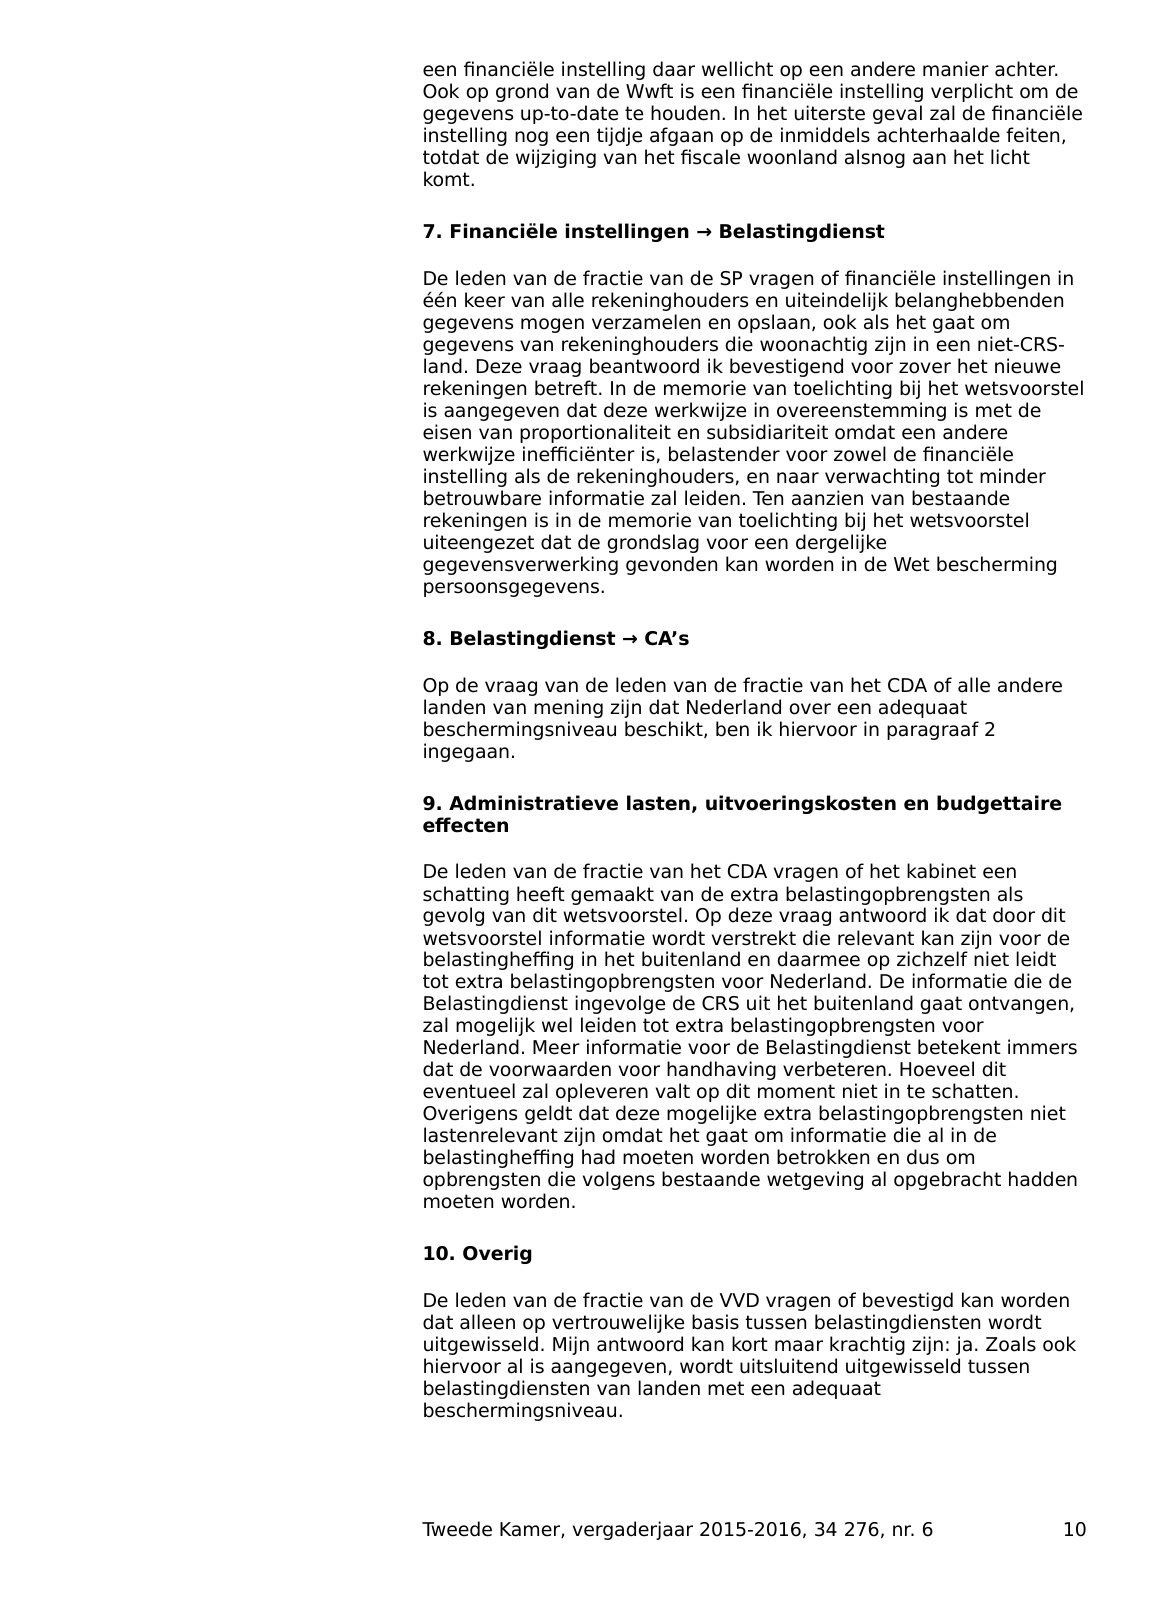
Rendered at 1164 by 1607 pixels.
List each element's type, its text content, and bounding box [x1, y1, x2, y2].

text een financiële instelling daar wellicht op een andere manier achter. Ook op grond van de Wwft is een financiële instelling verplicht om de gegevens up-to-date te houden. In het uiterste geval zal de financiële instelling nog een tijdje afgaan op de inmiddels achterhaalde feiten, totdat de wijziging van het fiscale woonland alsnog aan het licht komt. [422, 59, 1087, 191]
text Op de vraag van de leden van de fractie van het CDA of alle andere landen van mening zijn dat Nederland over een adequaat beschermingsniveau beschikt, ben ik hiervoor in paragraaf 2 ingegaan. [422, 674, 1087, 762]
text De leden van de fractie van de SP vragen of financiële instellingen in één keer van alle rekeninghouders en uiteindelijk belanghebbenden gegevens mogen verzamelen en opslaan, ook als het gaat om gegevens van rekeninghouders die woonachtig zijn in een niet-CRS-land. Deze vraag beantwoord ik bevestigend voor zover het nieuwe rekeningen betreft. In de memorie van toelichting bij het wetsvoorstel is aangegeven dat deze werkwijze in overeenstemming is met de eisen van proportionaliteit en subsidiariteit omdat een andere werkwijze inefficiënter is, belastender voor zowel de financiële instelling als de rekeninghouders, en naar verwachting tot minder betrouwbare informatie zal leiden. Ten aanzien van bestaande rekeningen is in de memorie van toelichting bij het wetsvoorstel uiteengezet dat de grondslag voor een dergelijke gegevensverwerking gevonden kan worden in de Wet bescherming persoonsgegevens. [422, 268, 1087, 598]
text De leden van de fractie van de VVD vragen of bevestigd kan worden dat alleen op vertrouwelijke basis tussen belastingdiensten wordt uitgewisseld. Mijn antwoord kan kort maar krachtig zijn: ja. Zoals ook hiervoor al is aangegeven, wordt uitsluitend uitgewisseld tussen belastingdiensten van landen met een adequaat beschermingsniveau. [422, 1290, 1087, 1422]
subtitle 10. Overig [422, 1243, 1087, 1265]
subtitle 9. Administratieve lasten, uitvoeringskosten en budgettaire effecten [422, 792, 1087, 836]
subtitle 7. Financiële instellingen → Belastingdienst [422, 221, 1087, 243]
subtitle 8. Belastingdienst → CA’s [422, 628, 1087, 649]
text De leden van de fractie van het CDA vragen of het kabinet een schatting heeft gemaakt van de extra belastingopbrengsten als gevolg van dit wetsvoorstel. Op deze vraag antwoord ik dat door dit wetsvoorstel informatie wordt verstrekt die relevant kan zijn voor de belastingheffing in het buitenland en daarmee op zichzelf niet leidt tot extra belastingopbrengsten voor Nederland. De informatie die de Belastingdienst ingevolge de CRS uit het buitenland gaat ontvangen, zal mogelijk wel leiden tot extra belastingopbrengsten voor Nederland. Meer informatie voor de Belastingdienst betekent immers dat de voorwaarden voor handhaving verbeteren. Hoeveel dit eventueel zal opleveren valt op dit moment niet in te schatten. Overigens geldt dat deze mogelijke extra belastingopbrengsten niet lastenrelevant zijn omdat het gaat om informatie die al in de belastingheffing had moeten worden betrokken en dus om opbrengsten die volgens bestaande wetgeving al opgebracht hadden moeten worden. [422, 861, 1087, 1213]
